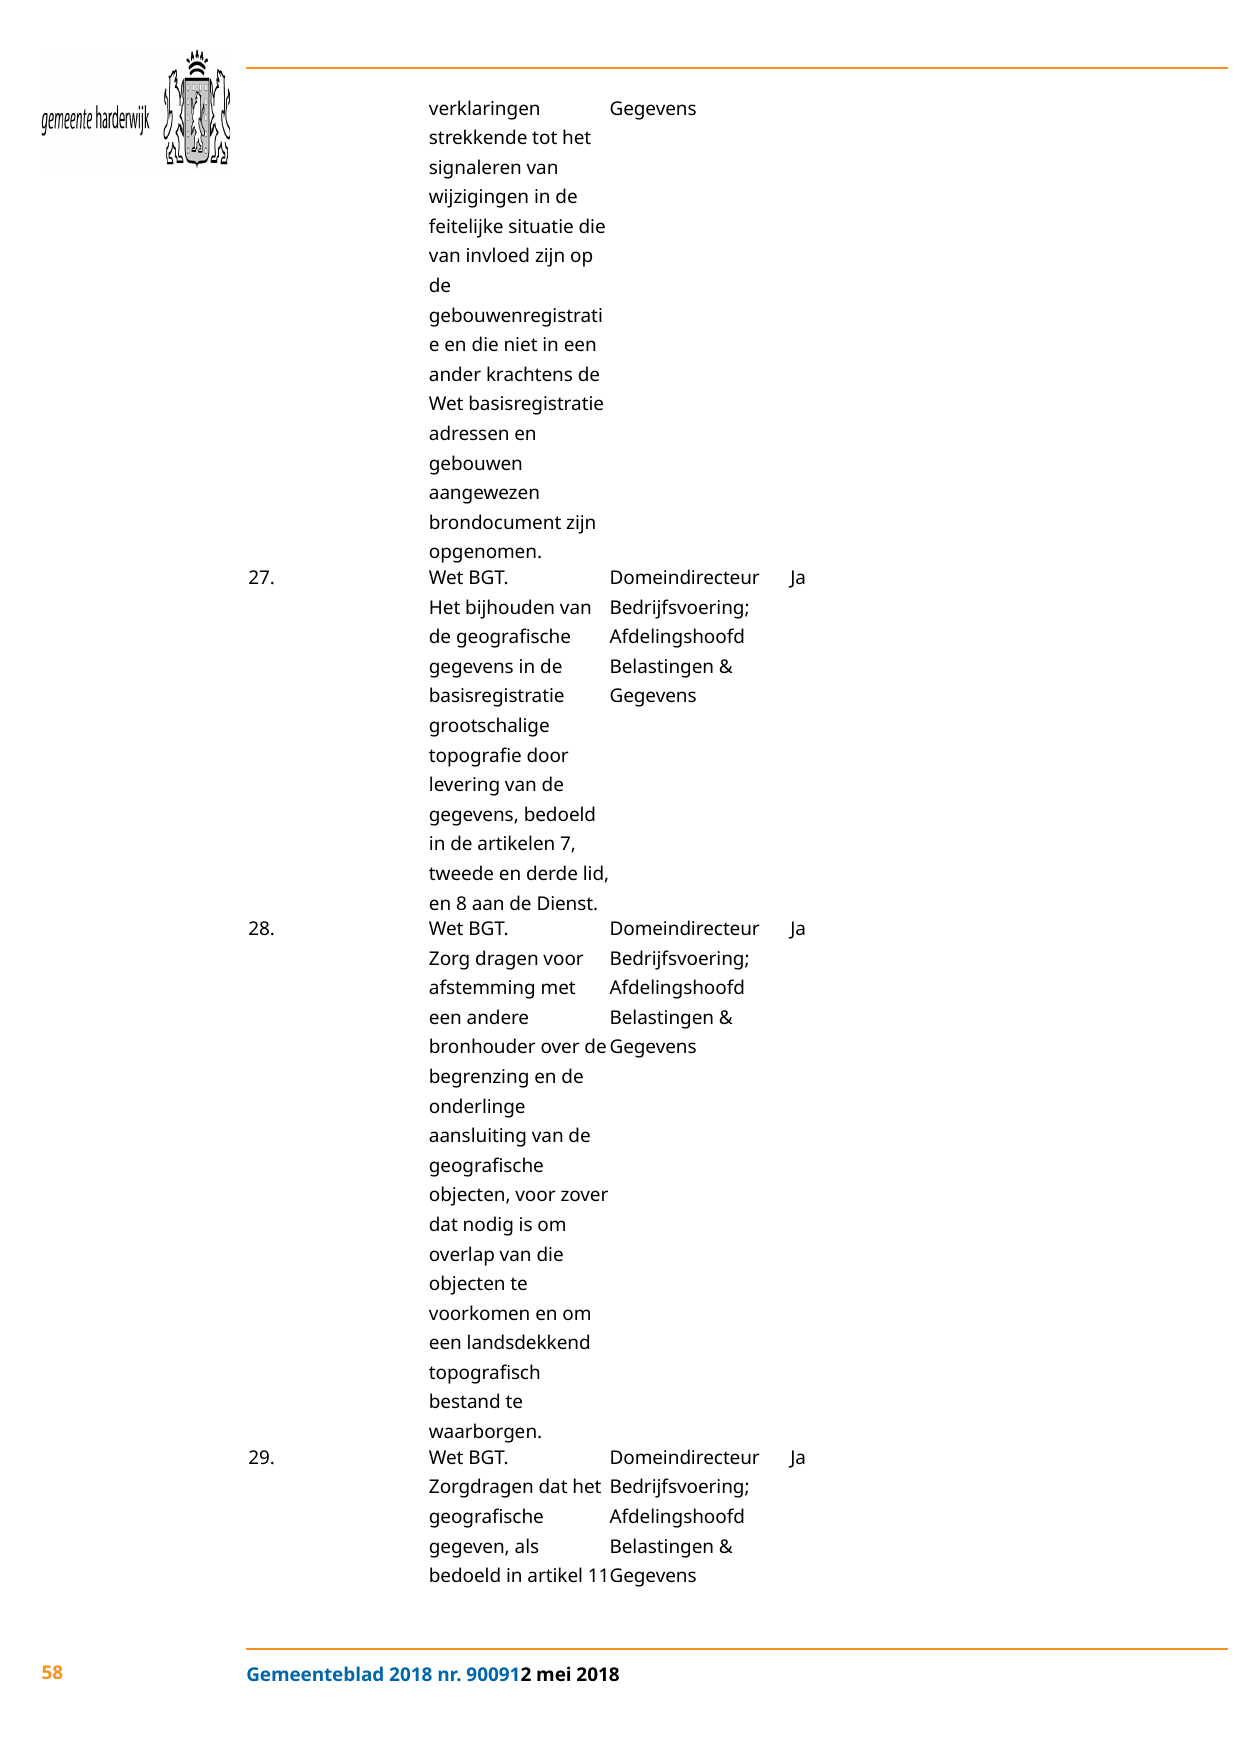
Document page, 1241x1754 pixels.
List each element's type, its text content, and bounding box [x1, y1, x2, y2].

table_cell 29. [248, 1444, 429, 1588]
table_cell Domeindirecteur Bedrijfsvoering; Afdelingshoofd Belastingen & Gegevens [609, 564, 790, 915]
table_cell 28. [248, 915, 429, 1444]
table_cell [790, 95, 971, 564]
table_cell Gegevens [609, 95, 790, 564]
table_cell Ja [790, 1444, 971, 1588]
table_cell [971, 915, 1152, 1444]
table_cell [971, 95, 1152, 564]
table_cell [971, 564, 1152, 915]
table_cell Ja [790, 915, 971, 1444]
table_cell [971, 1444, 1152, 1588]
table_cell Wet BGT. Het bijhouden van de geografische gegevens in de basisregistratie grootschalige topografie door levering van de gegevens, bedoeld in de artikelen 7, tweede en derde lid, en 8 aan de Dienst. [429, 564, 609, 915]
picture [41, 47, 231, 172]
table_cell Domeindirecteur Bedrijfsvoering; Afdelingshoofd Belastingen & Gegevens [609, 915, 790, 1444]
table_cell [248, 95, 429, 564]
table_cell Wet BGT. Zorg dragen voor afstemming met een andere bronhouder over de begrenzing en de onderlinge aansluiting van de geografische objecten, voor zover dat nodig is om overlap van die objecten te voorkomen en om een landsdekkend topografisch bestand te waarborgen. [429, 915, 609, 1444]
table_cell Domeindirecteur Bedrijfsvoering; Afdelingshoofd Belastingen & Gegevens [609, 1444, 790, 1588]
table_cell Wet BGT. Zorgdragen dat het geografische gegeven, als bedoeld in artikel 11 [429, 1444, 609, 1588]
table_cell 27. [248, 564, 429, 915]
table_cell Ja [790, 564, 971, 915]
table_cell verklaringen strekkende tot het signaleren van wijzigingen in de feitelijke situatie die van invloed zijn op de gebouwenregistratie en die niet in een ander krachtens de Wet basisregistratie adressen en gebouwen aangewezen brondocument zijn opgenomen. [429, 95, 609, 564]
